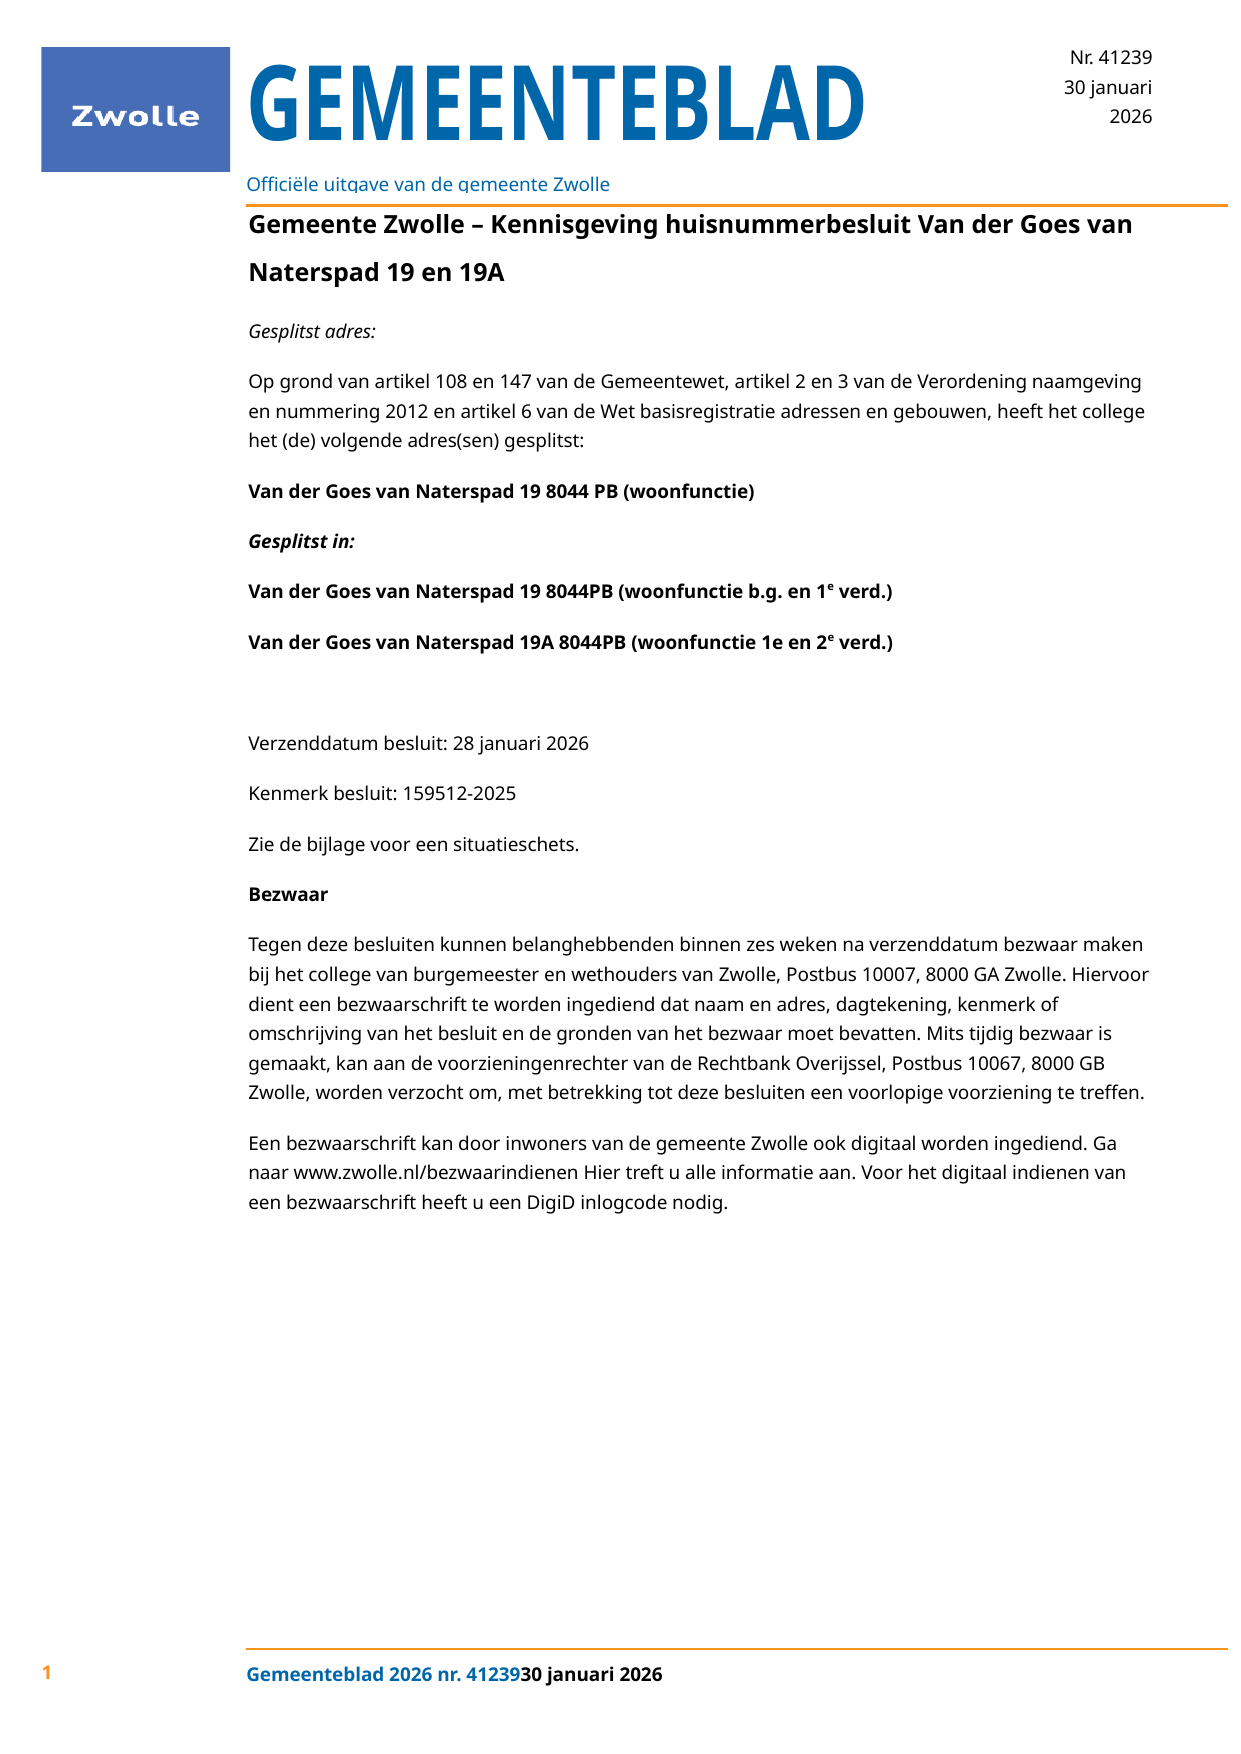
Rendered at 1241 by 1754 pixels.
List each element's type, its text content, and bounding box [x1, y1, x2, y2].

text Op grond van artikel 108 en 147 van de Gemeentewet, artikel 2 en 3 van de Verordening naamgeving en nummering 2012 en artikel 6 van de Wet basisregistratie adressen en gebouwen, heeft het college het (de) volgende adres(sen) gesplitst: [248, 368, 1152, 453]
text Verzenddatum besluit: 28 januari 2026 [248, 730, 1152, 756]
text Tegen deze besluiten kunnen belanghebbenden binnen zes weken na verzenddatum bezwaar maken bij het college van burgemeester en wethouders van Zwolle, Postbus 10007, 8000 GA Zwolle. Hiervoor dient een bezwaarschrift te worden ingediend dat naam en adres, dagtekening, kenmerk of omschrijving van het besluit en de gronden van het bezwaar moet bevatten. Mits tijdig bezwaar is gemaakt, kan aan de voorzieningenrechter van de Rechtbank Overijssel, Postbus 10067, 8000 GB Zwolle, worden verzocht om, met betrekking tot deze besluiten een voorlopige voorziening te treffen. [248, 932, 1152, 1105]
text Zie de bijlage voor een situatieschets. [248, 831, 1152, 857]
text Bezwaar [248, 881, 1152, 907]
text Een bezwaarschrift kan door inwoners van de gemeente Zwolle ook digitaal worden ingediend. Ga naar www.zwolle.nl/bezwaarindienen Hier treft u alle informatie aan. Voor het digitaal indienen van een bezwaarschrift heeft u een DigiD inlogcode nodig. [248, 1130, 1152, 1215]
picture [41, 47, 231, 172]
text Van der Goes van Naterspad 19 8044 PB (woonfunctie) [248, 478, 1152, 504]
text Van der Goes van Naterspad 19A 8044PB (woonfunctie 1e en 2e verd.) [248, 629, 1152, 655]
text Gemeente Zwolle – Kennisgeving huisnummerbesluit Van der Goes van Naterspad 19 en 19A [248, 207, 1152, 288]
text Van der Goes van Naterspad 19 8044PB (woonfunctie b.g. en 1e verd.) [248, 579, 1152, 604]
text Gesplitst in: [248, 528, 1152, 554]
text Kenmerk besluit: 159512-2025 [248, 780, 1152, 806]
text Gesplitst adres: [248, 318, 1152, 344]
